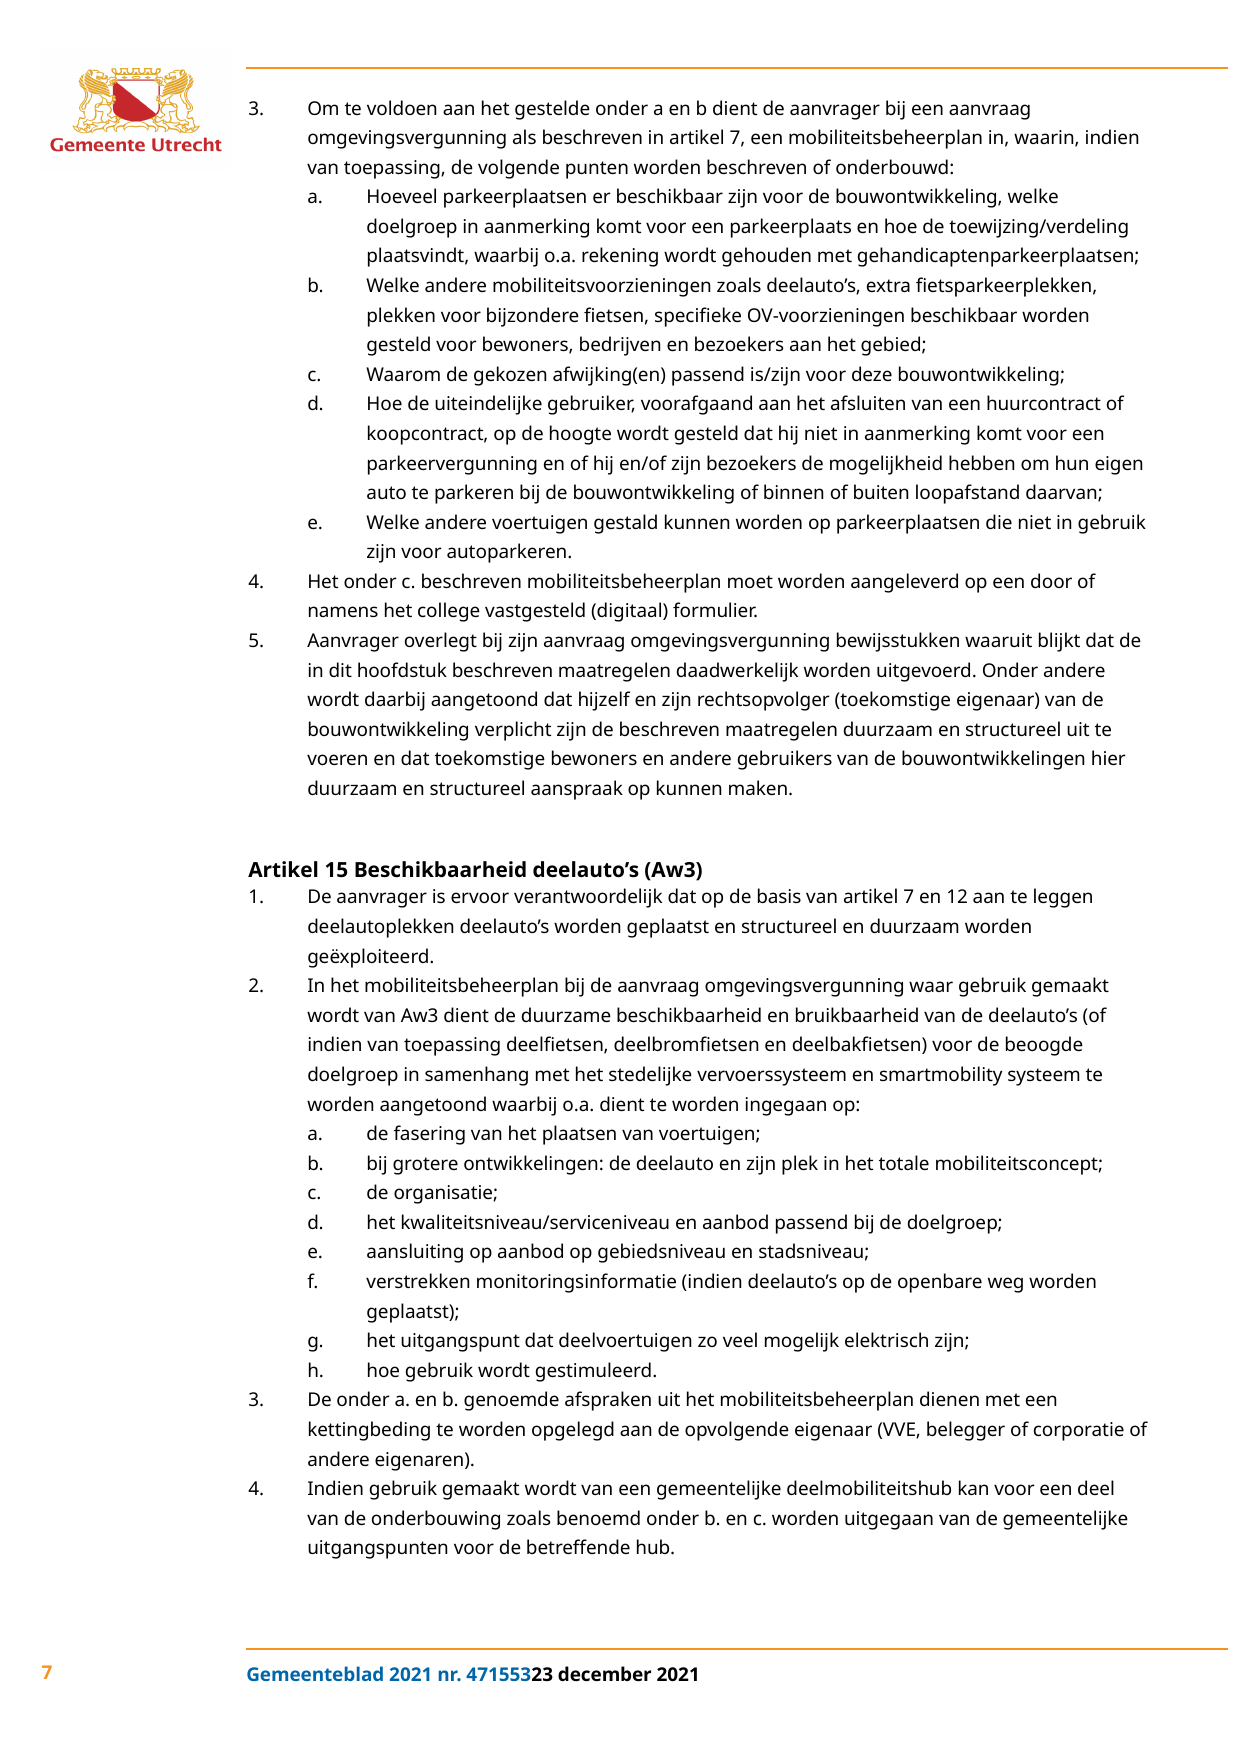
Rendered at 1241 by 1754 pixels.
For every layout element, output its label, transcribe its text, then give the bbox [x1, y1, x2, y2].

list bij grotere ontwikkelingen: de deelauto en zijn plek in het totale mobiliteitsconcept; [307, 1150, 1152, 1176]
picture [41, 47, 231, 172]
list het kwaliteitsniveau/serviceniveau en aanbod passend bij de doelgroep; [307, 1209, 1152, 1235]
list Het onder c. beschreven mobiliteitsbeheerplan moet worden aangeleverd op een door of namens het college vastgesteld (digitaal) formulier. [248, 568, 1152, 623]
text Artikel 15 Beschikbaarheid deelauto’s (Aw3) [248, 855, 1152, 884]
list aansluiting op aanbod op gebiedsniveau en stadsniveau; [307, 1239, 1152, 1264]
list Hoeveel parkeerplaatsen er beschikbaar zijn voor de bouwontwikkeling, welke doelgroep in aanmerking komt voor een parkeerplaats en hoe de toewijzing/verdeling plaatsvindt, waarbij o.a. rekening wordt gehouden met gehandicaptenparkeerplaatsen; [307, 183, 1152, 268]
list De onder a. en b. genoemde afspraken uit het mobiliteitsbeheerplan dienen met een kettingbeding te worden opgelegd aan de opvolgende eigenaar (VVE, belegger of corporatie of andere eigenaren). [248, 1387, 1152, 1471]
list Welke andere mobiliteitsvoorzieningen zoals deelauto’s, extra fietsparkeerplekken, plekken voor bijzondere fietsen, specifieke OV-voorzieningen beschikbaar worden gesteld voor bewoners, bedrijven en bezoekers aan het gebied; [307, 272, 1152, 357]
list In het mobiliteitsbeheerplan bij de aanvraag omgevingsvergunning waar gebruik gemaakt wordt van Aw3 dient de duurzame beschikbaarheid en bruikbaarheid van de deelauto’s (of indien van toepassing deelfietsen, deelbromfietsen en deelbakfietsen) voor de beoogde doelgroep in samenhang met het stedelijke vervoerssysteem en smartmobility systeem te worden aangetoond waarbij o.a. dient te worden ingegaan op: [248, 972, 1152, 1116]
list Om te voldoen aan het gestelde onder a en b dient de aanvrager bij een aanvraag omgevingsvergunning als beschreven in artikel 7, een mobiliteitsbeheerplan in, waarin, indien van toepassing, de volgende punten worden beschreven of onderbouwd: [248, 95, 1152, 180]
list Welke andere voertuigen gestald kunnen worden op parkeerplaatsen die niet in gebruik zijn voor autoparkeren. [307, 509, 1152, 564]
list Hoe de uiteindelijke gebruiker, voorafgaand aan het afsluiten van een huurcontract of koopcontract, op de hoogte wordt gesteld dat hij niet in aanmerking komt voor een parkeervergunning en of hij en/of zijn bezoekers de mogelijkheid hebben om hun eigen auto te parkeren bij de bouwontwikkeling of binnen of buiten loopafstand daarvan; [307, 391, 1152, 505]
list de fasering van het plaatsen van voertuigen; [307, 1120, 1152, 1146]
list verstrekken monitoringsinformatie (indien deelauto’s op de openbare weg worden geplaatst); [307, 1268, 1152, 1323]
list Aanvrager overlegt bij zijn aanvraag omgevingsvergunning bewijsstukken waaruit blijkt dat de in dit hoofdstuk beschreven maatregelen daadwerkelijk worden uitgevoerd. Onder andere wordt daarbij aangetoond dat hijzelf en zijn rechtsopvolger (toekomstige eigenaar) van de bouwontwikkeling verplicht zijn de beschreven maatregelen duurzaam en structureel uit te voeren en dat toekomstige bewoners en andere gebruikers van de bouwontwikkelingen hier duurzaam en structureel aanspraak op kunnen maken. [248, 627, 1152, 801]
list hoe gebruik wordt gestimuleerd. [307, 1357, 1152, 1383]
list De aanvrager is ervoor verantwoordelijk dat op de basis van artikel 7 en 12 aan te leggen deelautoplekken deelauto’s worden geplaatst en structureel en duurzaam worden geëxploiteerd. [248, 884, 1152, 968]
list Indien gebruik gemaakt wordt van een gemeentelijke deelmobiliteitshub kan voor een deel van de onderbouwing zoals benoemd onder b. en c. worden uitgegaan van de gemeentelijke uitgangspunten voor de betreffende hub. [248, 1475, 1152, 1560]
list de organisatie; [307, 1179, 1152, 1205]
list Waarom de gekozen afwijking(en) passend is/zijn voor deze bouwontwikkeling; [307, 361, 1152, 387]
list het uitgangspunt dat deelvoertuigen zo veel mogelijk elektrisch zijn; [307, 1327, 1152, 1353]
